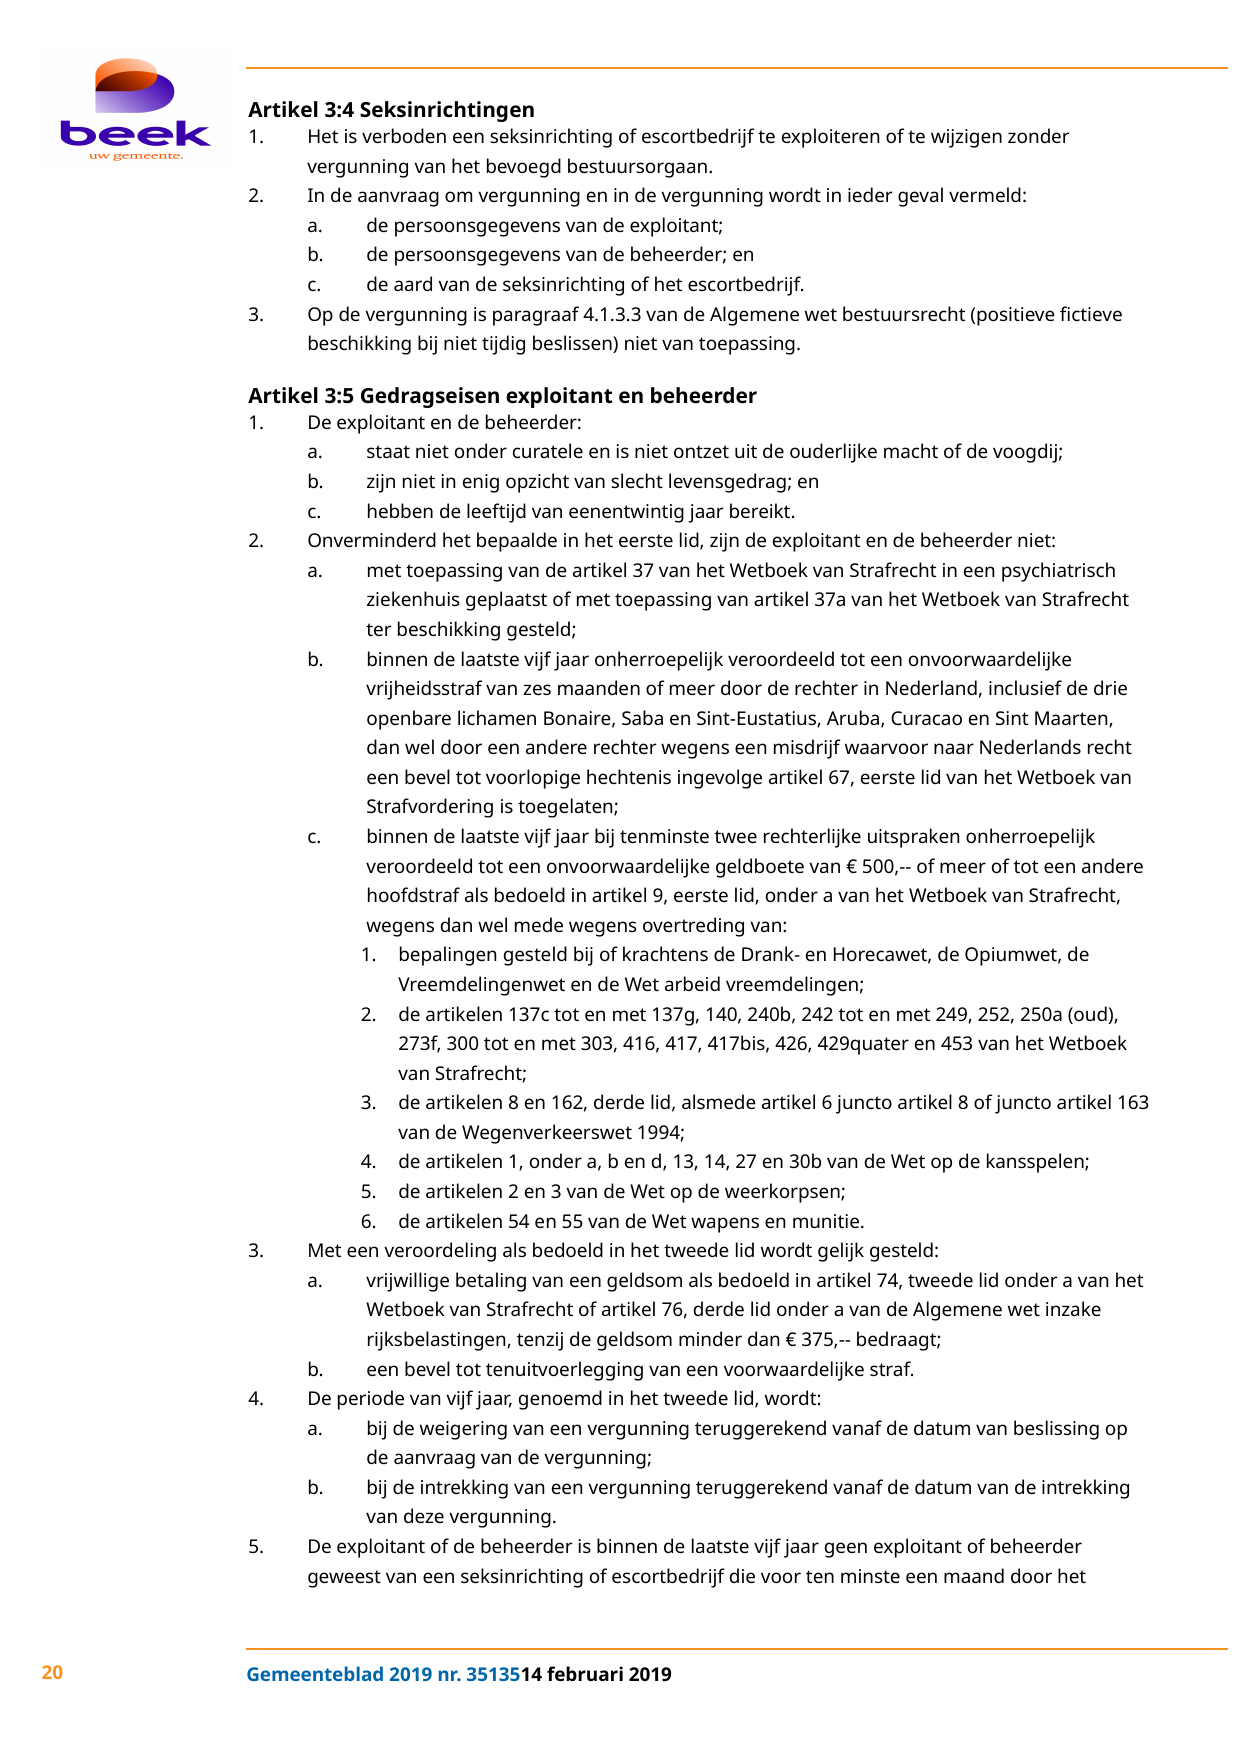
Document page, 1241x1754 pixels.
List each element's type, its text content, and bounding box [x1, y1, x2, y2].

picture [41, 47, 231, 172]
list staat niet onder curatele en is niet ontzet uit de ouderlijke macht of de voogdij; [307, 439, 1152, 464]
list de artikelen 1, onder a, b en d, 13, 14, 27 en 30b van de Wet op de kansspelen; [361, 1149, 1152, 1174]
list De periode van vijf jaar, genoemd in het tweede lid, wordt: [248, 1385, 1152, 1411]
list binnen de laatste vijf jaar bij tenminste twee rechterlijke uitspraken onherroepelijk veroordeeld tot een onvoorwaardelijke geldboete van € 500,-- of meer of tot een andere hoofdstraf als bedoeld in artikel 9, eerste lid, onder a van het Wetboek van Strafrecht, wegens dan wel mede wegens overtreding van: [307, 823, 1152, 938]
list binnen de laatste vijf jaar onherroepelijk veroordeeld tot een onvoorwaardelijke vrijheidsstraf van zes maanden of meer door de rechter in Nederland, inclusief de drie openbare lichamen Bonaire, Saba en Sint-Eustatius, Aruba, Curacao en Sint Maarten, dan wel door een andere rechter wegens een misdrijf waarvoor naar Nederlands recht een bevel tot voorlopige hechtenis ingevolge artikel 67, eerste lid van het Wetboek van Strafvordering is toegelaten; [307, 646, 1152, 819]
list hebben de leeftijd van eenentwintig jaar bereikt. [307, 498, 1152, 524]
list De exploitant of de beheerder is binnen de laatste vijf jaar geen exploitant of beheerder geweest van een seksinrichting of escortbedrijf die voor ten minste een maand door het [248, 1533, 1152, 1589]
list de persoonsgegevens van de exploitant; [307, 212, 1152, 238]
text Artikel 3:4 Seksinrichtingen [248, 95, 1152, 123]
list met toepassing van de artikel 37 van het Wetboek van Strafrecht in een psychiatrisch ziekenhuis geplaatst of met toepassing van artikel 37a van het Wetboek van Strafrecht ter beschikking gesteld; [307, 557, 1152, 642]
list De exploitant en de beheerder: [248, 409, 1152, 435]
list Met een veroordeling als bedoeld in het tweede lid wordt gelijk gesteld: [248, 1237, 1152, 1263]
text Artikel 3:5 Gedragseisen exploitant en beheerder [248, 381, 1152, 409]
list bij de intrekking van een vergunning teruggerekend vanaf de datum van de intrekking van deze vergunning. [307, 1474, 1152, 1529]
list Op de vergunning is paragraaf 4.1.3.3 van de Algemene wet bestuursrecht (positieve fictieve beschikking bij niet tijdig beslissen) niet van toepassing. [248, 301, 1152, 356]
list zijn niet in enig opzicht van slecht levensgedrag; en [307, 468, 1152, 494]
list vrijwillige betaling van een geldsom als bedoeld in artikel 74, tweede lid onder a van het Wetboek van Strafrecht of artikel 76, derde lid onder a van de Algemene wet inzake rijksbelastingen, tenzij de geldsom minder dan € 375,-- bedraagt; [307, 1267, 1152, 1352]
list een bevel tot tenuitvoerlegging van een voorwaardelijke straf. [307, 1356, 1152, 1382]
list In de aanvraag om vergunning en in de vergunning wordt in ieder geval vermeld: [248, 182, 1152, 208]
list de artikelen 54 en 55 van de Wet wapens en munitie. [361, 1208, 1152, 1234]
list bij de weigering van een vergunning teruggerekend vanaf de datum van beslissing op de aanvraag van de vergunning; [307, 1415, 1152, 1470]
list de artikelen 137c tot en met 137g, 140, 240b, 242 tot en met 249, 252, 250a (oud), 273f, 300 tot en met 303, 416, 417, 417bis, 426, 429quater en 453 van het Wetboek van Strafrecht; [361, 1001, 1152, 1086]
list bepalingen gesteld bij of krachtens de Drank- en Horecawet, de Opiumwet, de Vreemdelingenwet en de Wet arbeid vreemdelingen; [361, 942, 1152, 997]
list de persoonsgegevens van de beheerder; en [307, 242, 1152, 267]
list de artikelen 8 en 162, derde lid, alsmede artikel 6 juncto artikel 8 of juncto artikel 163 van de Wegenverkeerswet 1994; [361, 1089, 1152, 1145]
list de artikelen 2 en 3 van de Wet op de weerkorpsen; [361, 1178, 1152, 1204]
list de aard van de seksinrichting of het escortbedrijf. [307, 271, 1152, 297]
list Onverminderd het bepaalde in het eerste lid, zijn de exploitant en de beheerder niet: [248, 527, 1152, 553]
list Het is verboden een seksinrichting of escortbedrijf te exploiteren of te wijzigen zonder vergunning van het bevoegd bestuursorgaan. [248, 123, 1152, 178]
